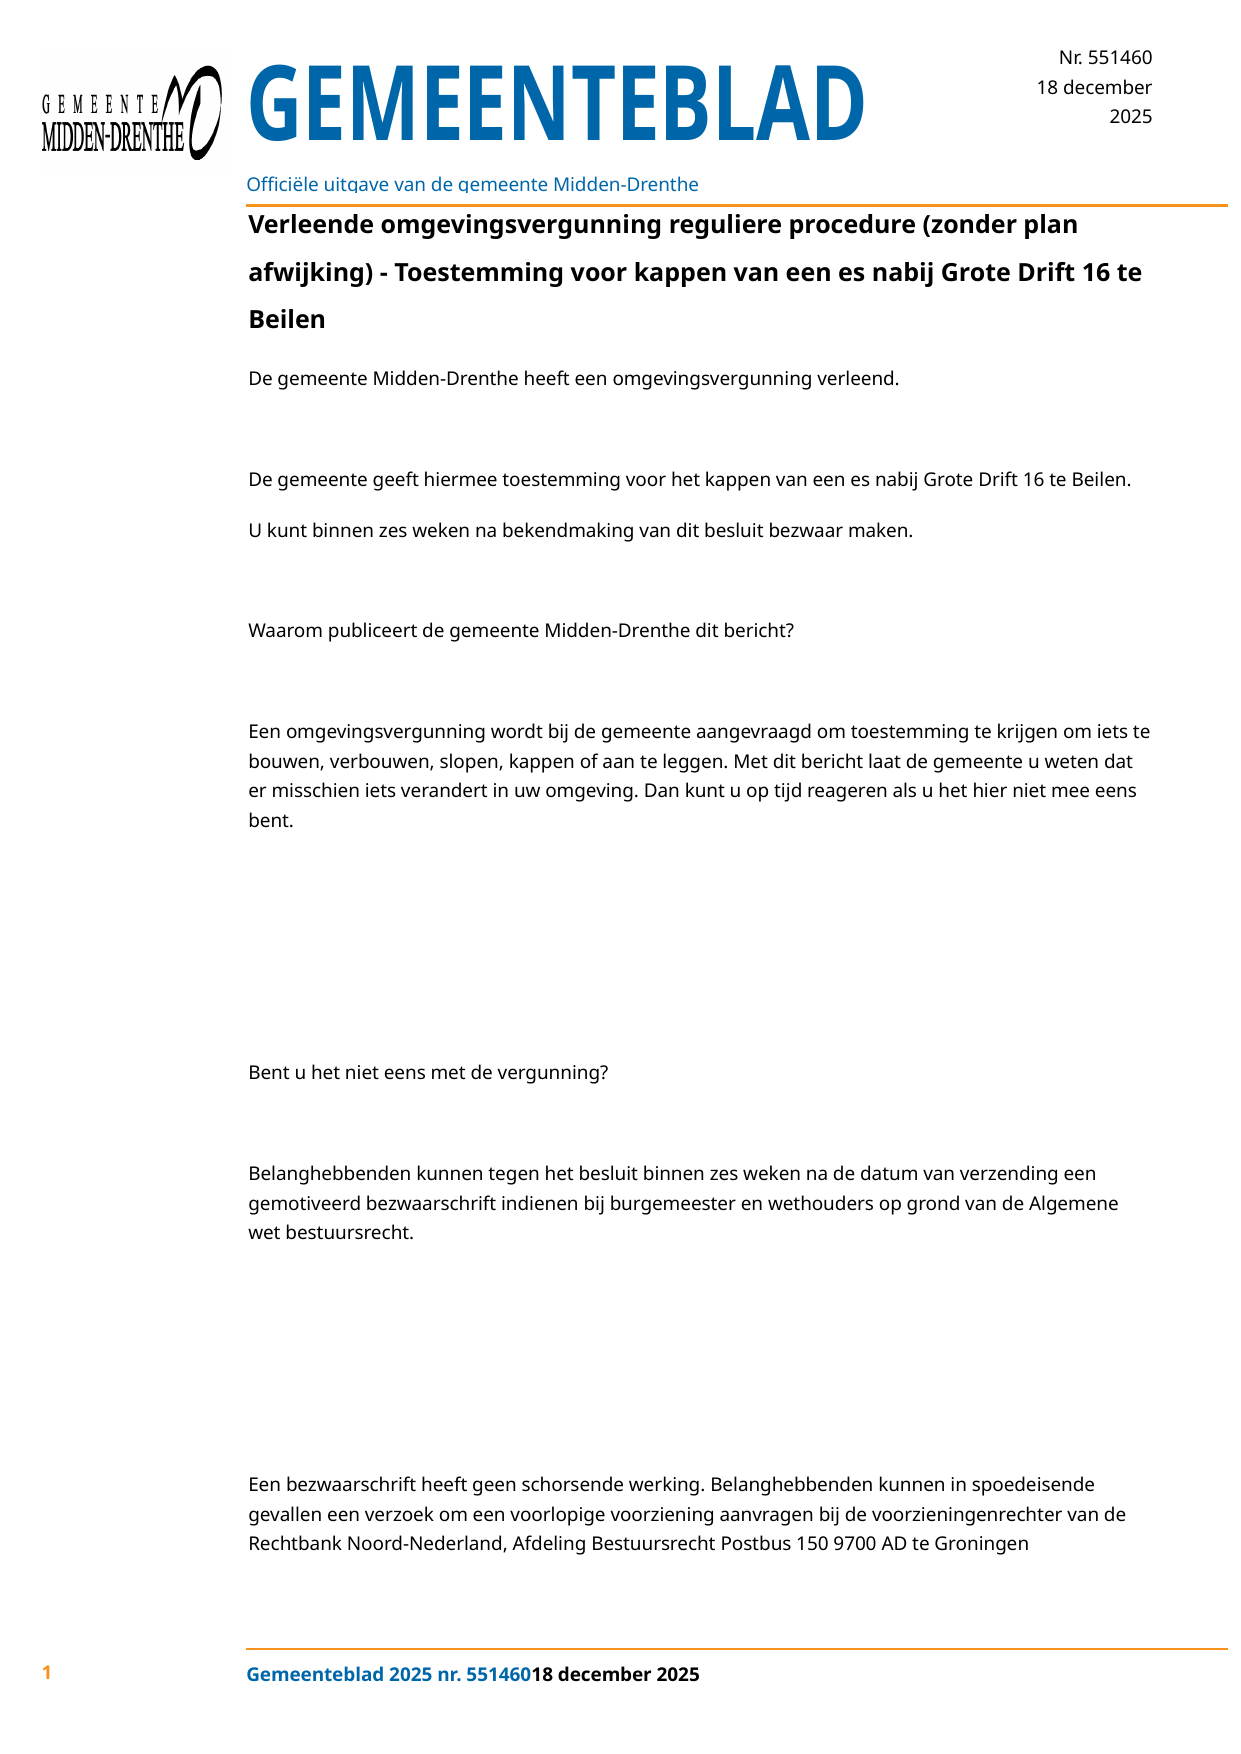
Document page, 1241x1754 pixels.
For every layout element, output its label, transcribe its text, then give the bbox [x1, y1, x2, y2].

text De gemeente Midden-Drenthe heeft een omgevingsvergunning verleend. [248, 366, 1152, 391]
text Een omgevingsvergunning wordt bij de gemeente aangevraagd om toestemming te krijgen om iets te bouwen, verbouwen, slopen, kappen of aan te leggen. Met dit bericht laat de gemeente u weten dat er misschien iets verandert in uw omgeving. Dan kunt u op tijd reageren als u het hier niet mee eens bent. [248, 718, 1152, 833]
text Een bezwaarschrift heeft geen schorsende werking. Belanghebbenden kunnen in spoedeisende gevallen een verzoek om een voorlopige voorziening aanvragen bij de voorzieningenrechter van de Rechtbank Noord-Nederland, Afdeling Bestuursrecht Postbus 150 9700 AD te Groningen [248, 1471, 1152, 1556]
text Belanghebbenden kunnen tegen het besluit binnen zes weken na de datum van verzending een gemotiveerd bezwaarschrift indienen bij burgemeester en wethouders op grond van de Algemene wet bestuursrecht. [248, 1160, 1152, 1245]
text De gemeente geeft hiermee toestemming voor het kappen van een es nabij Grote Drift 16 te Beilen. [248, 466, 1152, 492]
text U kunt binnen zes weken na bekendmaking van dit besluit bezwaar maken. [248, 517, 1152, 542]
text Verleende omgevingsvergunning reguliere procedure (zonder plan afwijking) - Toestemming voor kappen van een es nabij Grote Drift 16 te Beilen [248, 207, 1152, 336]
text Bent u het niet eens met de vergunning? [248, 1059, 1152, 1085]
text Waarom publiceert de gemeente Midden-Drenthe dit bericht? [248, 618, 1152, 643]
picture [41, 47, 231, 172]
